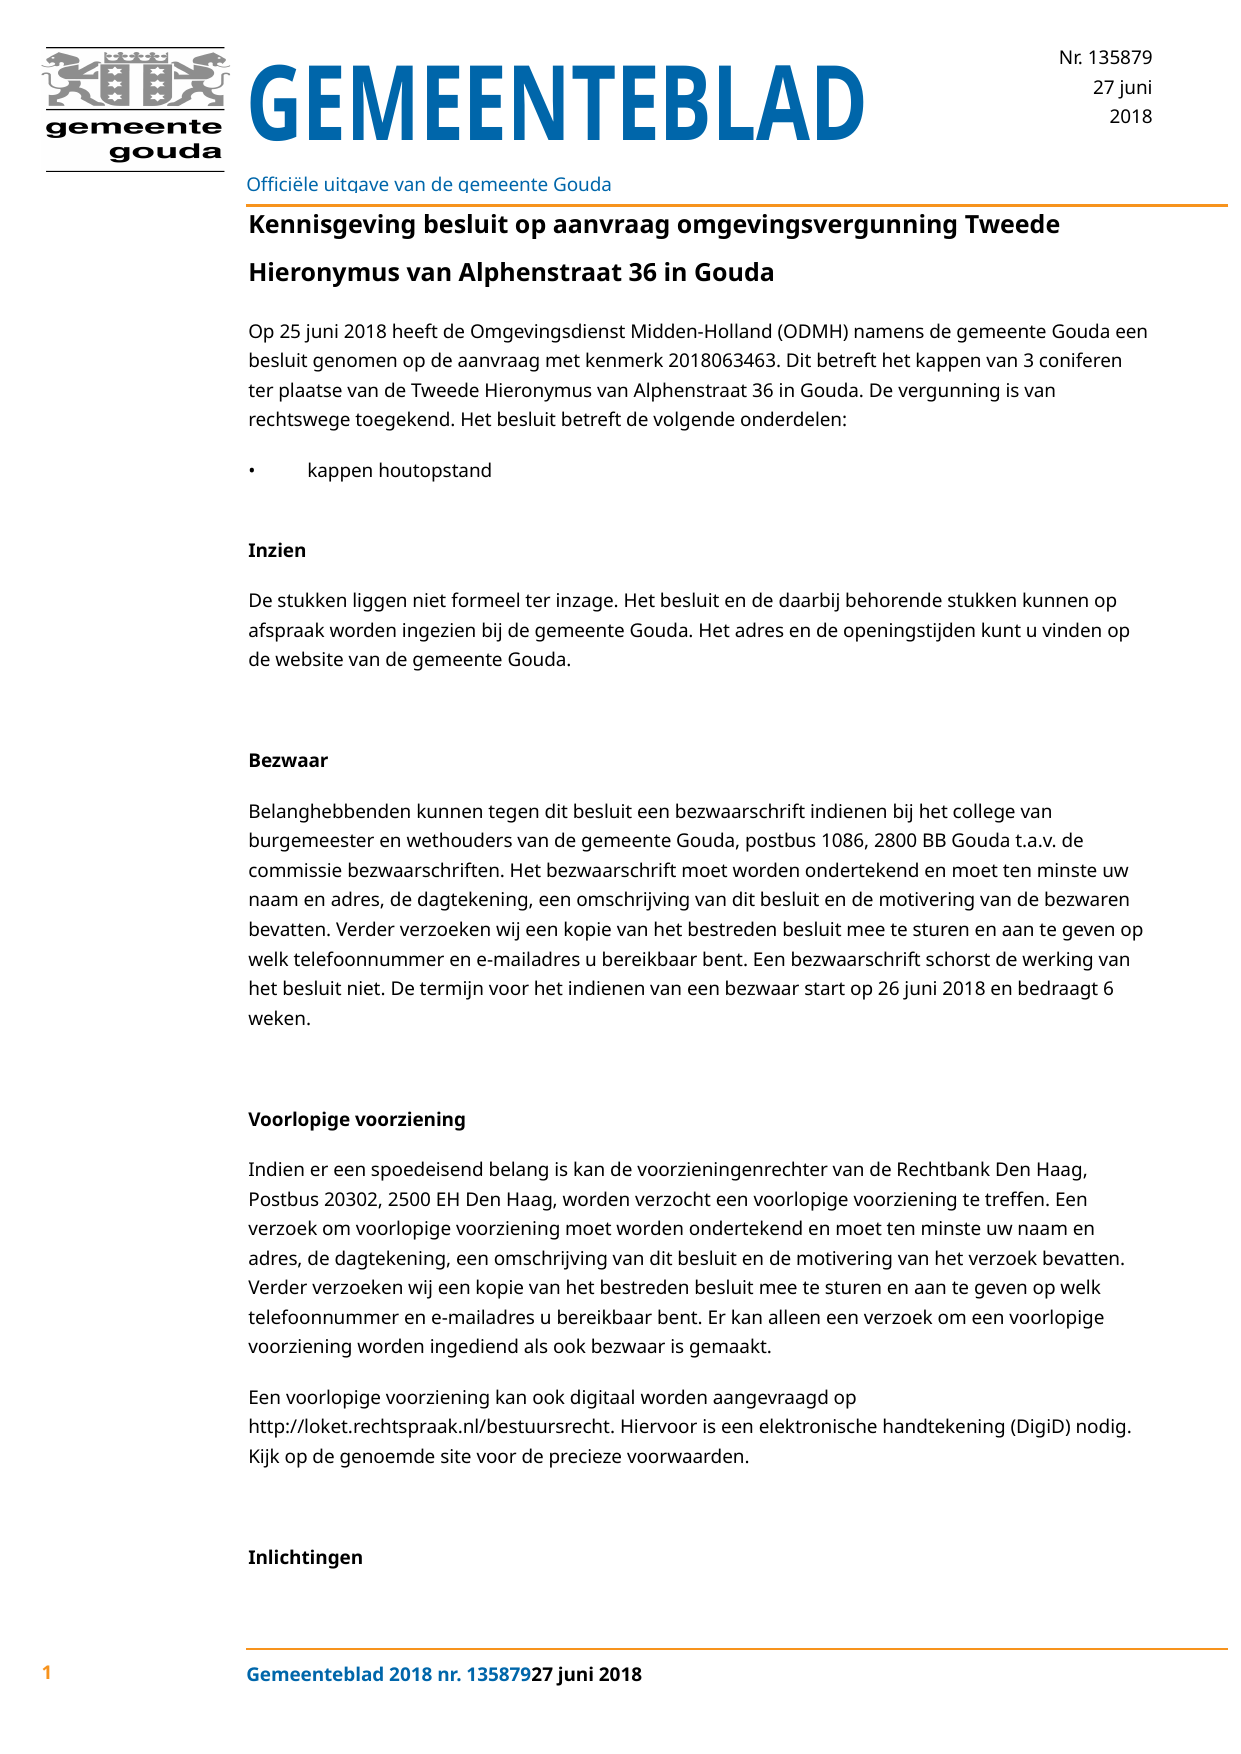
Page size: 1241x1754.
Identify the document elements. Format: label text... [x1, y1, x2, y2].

list kappen houtopstand [248, 457, 1152, 483]
text Inlichtingen [248, 1544, 1152, 1570]
text De stukken liggen niet formeel ter inzage. Het besluit en de daarbij behorende stukken kunnen op afspraak worden ingezien bij de gemeente Gouda. Het adres en de openingstijden kunt u vinden op de website van de gemeente Gouda. [248, 587, 1152, 672]
text Indien er een spoedeisend belang is kan de voorzieningenrechter van de Rechtbank Den Haag, Postbus 20302, 2500 EH Den Haag, worden verzocht een voorlopige voorziening te treffen. Een verzoek om voorlopige voorziening moet worden ondertekend en moet ten minste uw naam en adres, de dagtekening, een omschrijving van dit besluit en de motivering van het verzoek bevatten. Verder verzoeken wij een kopie van het bestreden besluit mee te sturen en aan te geven op welk telefoonnummer en e-mailadres u bereikbaar bent. Er kan alleen een verzoek om een voorlopige voorziening worden ingediend als ook bezwaar is gemaakt. [248, 1156, 1152, 1359]
text Op 25 juni 2018 heeft de Omgevingsdienst Midden-Holland (ODMH) namens de gemeente Gouda een besluit genomen op de aanvraag met kenmerk 2018063463. Dit betreft het kappen van 3 coniferen ter plaatse van de Tweede Hieronymus van Alphenstraat 36 in Gouda. De vergunning is van rechtswege toegekend. Het besluit betreft de volgende onderdelen: [248, 318, 1152, 432]
text Kennisgeving besluit op aanvraag omgevingsvergunning Tweede Hieronymus van Alphenstraat 36 in Gouda [248, 207, 1152, 288]
picture [41, 47, 231, 172]
text Bezwaar [248, 747, 1152, 773]
text Inzien [248, 537, 1152, 563]
text Een voorlopige voorziening kan ook digitaal worden aangevraagd op http://loket.rechtspraak.nl/bestuursrecht. Hiervoor is een elektronische handtekening (DigiD) nodig. Kijk op de genoemde site voor de precieze voorwaarden. [248, 1384, 1152, 1469]
text Voorlopige voorziening [248, 1106, 1152, 1132]
text Belanghebbenden kunnen tegen dit besluit een bezwaarschrift indienen bij het college van burgemeester en wethouders van de gemeente Gouda, postbus 1086, 2800 BB Gouda t.a.v. de commissie bezwaarschriften. Het bezwaarschrift moet worden ondertekend en moet ten minste uw naam en adres, de dagtekening, een omschrijving van dit besluit en de motivering van de bezwaren bevatten. Verder verzoeken wij een kopie van het bestreden besluit mee te sturen en aan te geven op welk telefoonnummer en e-mailadres u bereikbaar bent. Een bezwaarschrift schorst de werking van het besluit niet. De termijn voor het indienen van een bezwaar start op 26 juni 2018 en bedraagt 6 weken. [248, 798, 1152, 1031]
